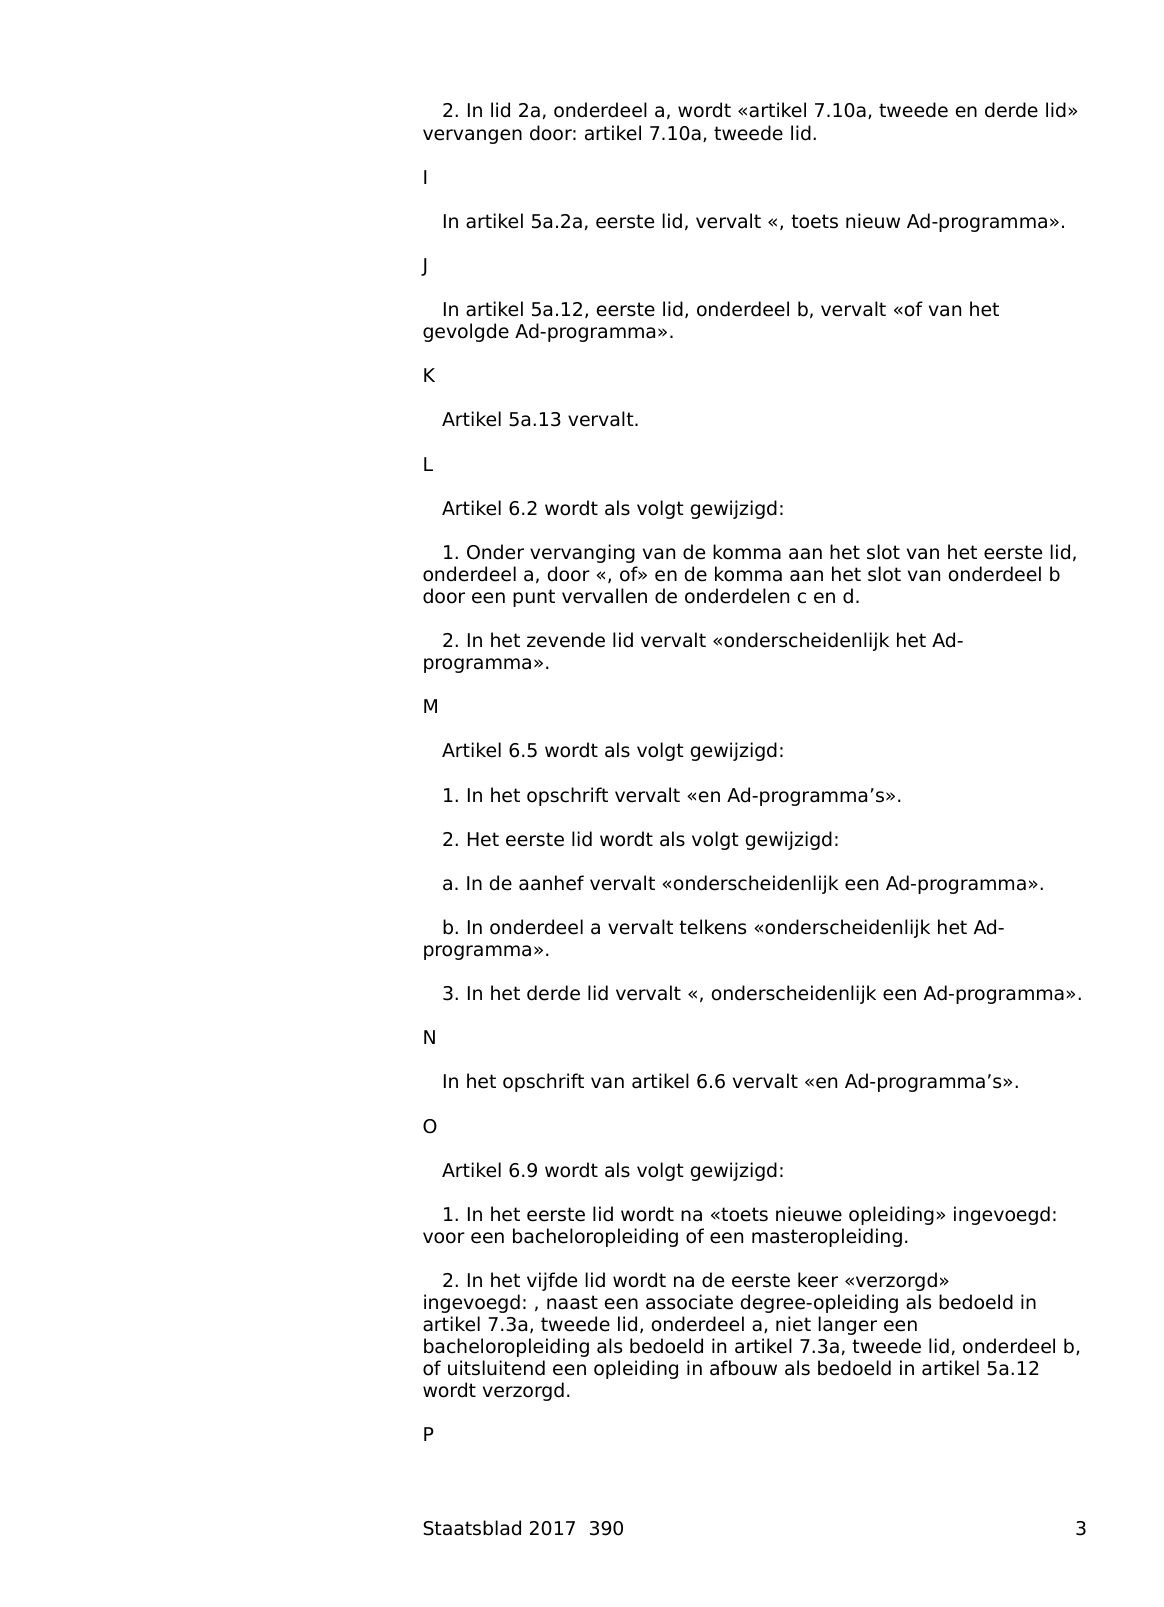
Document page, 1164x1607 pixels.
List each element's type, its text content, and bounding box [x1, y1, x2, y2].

text Artikel 6.5 wordt als volgt gewijzigd: [422, 740, 1087, 762]
text b. In onderdeel a vervalt telkens «onderscheidenlijk het Ad-programma». [422, 917, 1087, 961]
text Artikel 6.2 wordt als volgt gewijzigd: [422, 498, 1087, 520]
text 2. In het zevende lid vervalt «onderscheidenlijk het Ad-programma». [422, 630, 1087, 674]
text K [422, 365, 1087, 387]
text Artikel 6.9 wordt als volgt gewijzigd: [422, 1160, 1087, 1182]
text 3. In het derde lid vervalt «, onderscheidenlijk een Ad-programma». [422, 983, 1087, 1005]
text Artikel 5a.13 vervalt. [422, 409, 1087, 431]
text 2. In lid 2a, onderdeel a, wordt «artikel 7.10a, tweede en derde lid» vervangen door: artikel 7.10a, tweede lid. [422, 100, 1087, 144]
text M [422, 696, 1087, 718]
text J [422, 255, 1087, 277]
text N [422, 1027, 1087, 1049]
text I [422, 167, 1087, 188]
text In artikel 5a.2a, eerste lid, vervalt «, toets nieuw Ad-programma». [422, 211, 1087, 233]
text In artikel 5a.12, eerste lid, onderdeel b, vervalt «of van het gevolgde Ad-programma». [422, 299, 1087, 343]
text 2. In het vijfde lid wordt na de eerste keer «verzorgd» ingevoegd: , naast een associate degree-opleiding als bedoeld in artikel 7.3a, tweede lid, onderdeel a, niet langer een bacheloropleiding als bedoeld in artikel 7.3a, tweede lid, onderdeel b, of uitsluitend een opleiding in afbouw als bedoeld in artikel 5a.12 wordt verzorgd. [422, 1270, 1087, 1402]
text 1. In het eerste lid wordt na «toets nieuwe opleiding» ingevoegd: voor een bacheloropleiding of een masteropleiding. [422, 1204, 1087, 1248]
text a. In de aanhef vervalt «onderscheidenlijk een Ad-programma». [422, 873, 1087, 895]
text 2. Het eerste lid wordt als volgt gewijzigd: [422, 829, 1087, 851]
text O [422, 1116, 1087, 1138]
text 1. In het opschrift vervalt «en Ad-programma’s». [422, 784, 1087, 806]
text In het opschrift van artikel 6.6 vervalt «en Ad-programma’s». [422, 1071, 1087, 1093]
text L [422, 453, 1087, 476]
text 1. Onder vervanging van de komma aan het slot van het eerste lid, onderdeel a, door «, of» en de komma aan het slot van onderdeel b door een punt vervallen de onderdelen c en d. [422, 542, 1087, 608]
text P [422, 1424, 1087, 1446]
